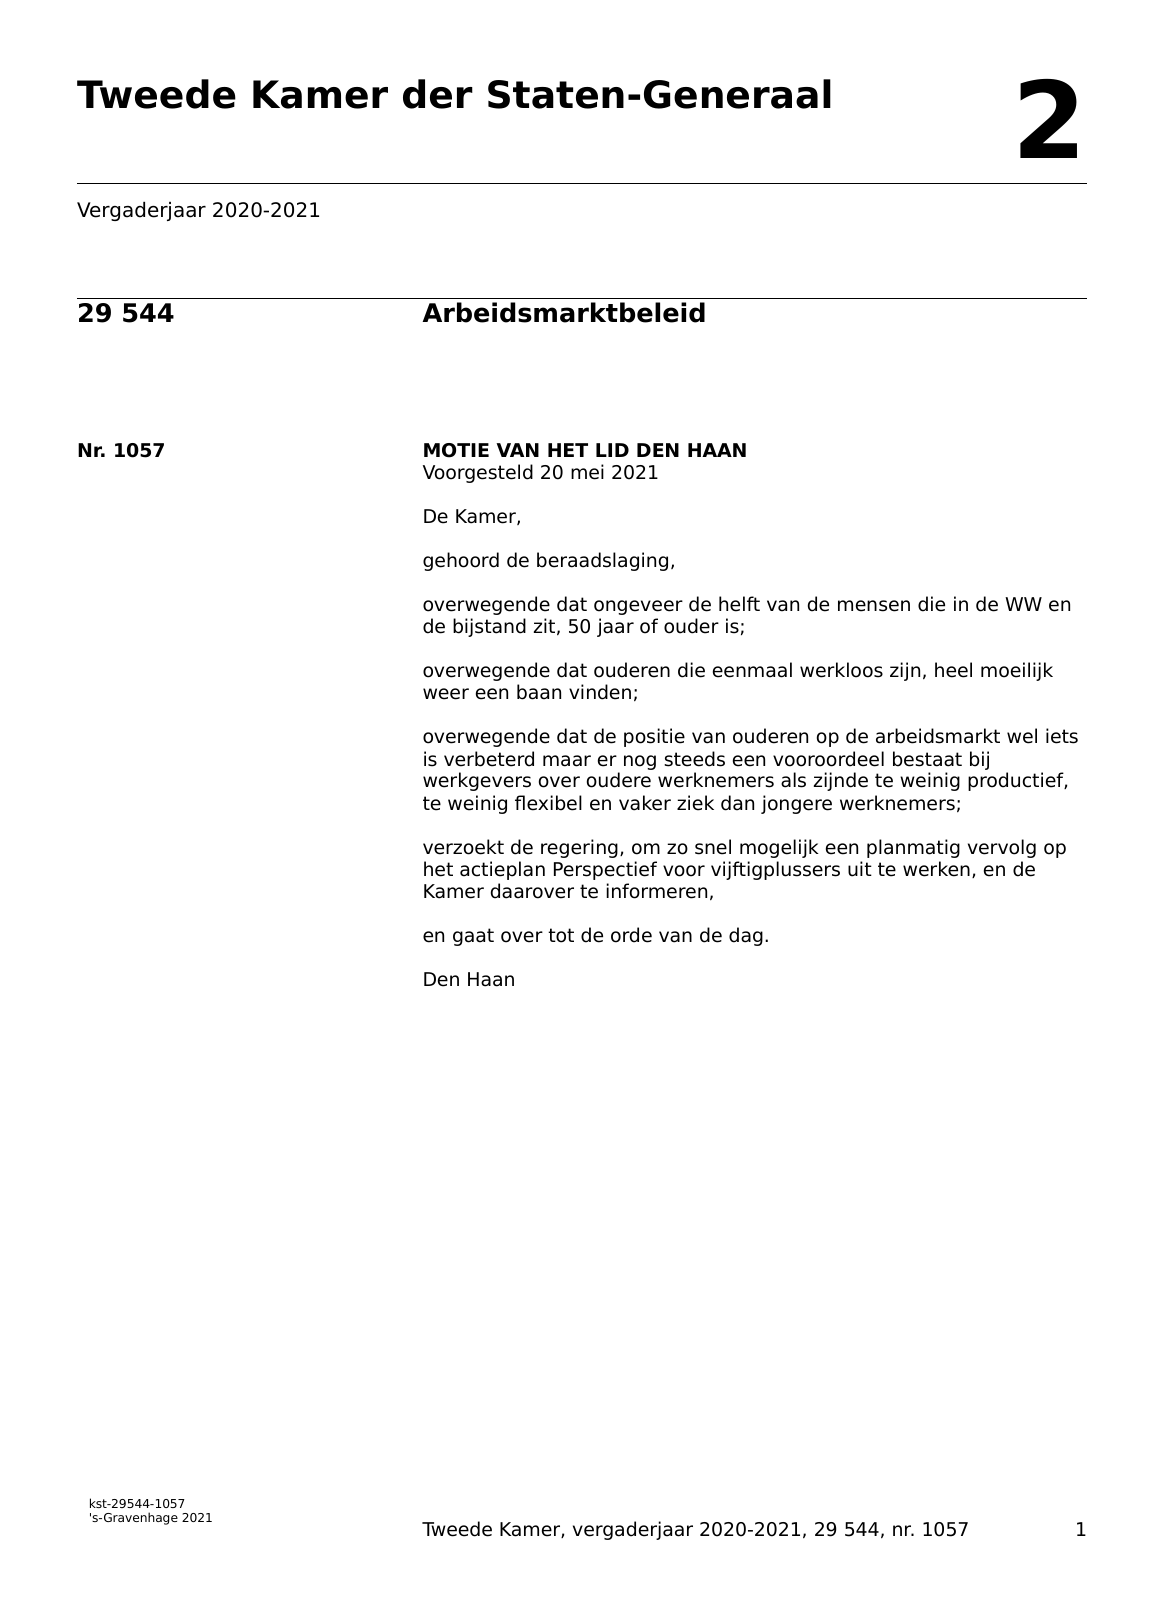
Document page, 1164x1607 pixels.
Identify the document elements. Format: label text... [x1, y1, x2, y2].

subtitle Nr. 1057 MOTIE VAN HET LID DEN HAAN [77, 440, 1087, 462]
text 's-Gravenhage 2021 [88, 1511, 323, 1525]
text De Kamer, [422, 506, 1087, 528]
subtitle 29 544 Arbeidsmarktbeleid [77, 299, 1087, 329]
table_cell Vergaderjaar 2020-2021 [77, 184, 1087, 298]
text overwegende dat de positie van ouderen op de arbeidsmarkt wel iets is verbeterd maar er nog steeds een vooroordeel bestaat bij werkgevers over oudere werknemers als zijnde te weinig productief, te weinig flexibel en vaker ziek dan jongere werknemers; [422, 726, 1087, 814]
text Den Haan [422, 969, 1087, 991]
text kst-29544-1057 [88, 1497, 323, 1511]
table_header 2 [886, 59, 1087, 183]
text overwegende dat ouderen die eenmaal werkloos zijn, heel moeilijk weer een baan vinden; [422, 660, 1087, 704]
text Voorgesteld 20 mei 2021 [422, 462, 1087, 484]
text verzoekt de regering, om zo snel mogelijk een planmatig vervolg op het actieplan Perspectief voor vijftigplussers uit te werken, en de Kamer daarover te informeren, [422, 837, 1087, 902]
text en gaat over tot de orde van de dag. [422, 925, 1087, 947]
text overwegende dat ongeveer de helft van de mensen die in de WW en de bijstand zit, 50 jaar of ouder is; [422, 594, 1087, 638]
table_header Tweede Kamer der Staten-Generaal [77, 59, 886, 183]
text gehoord de beraadslaging, [422, 550, 1087, 572]
